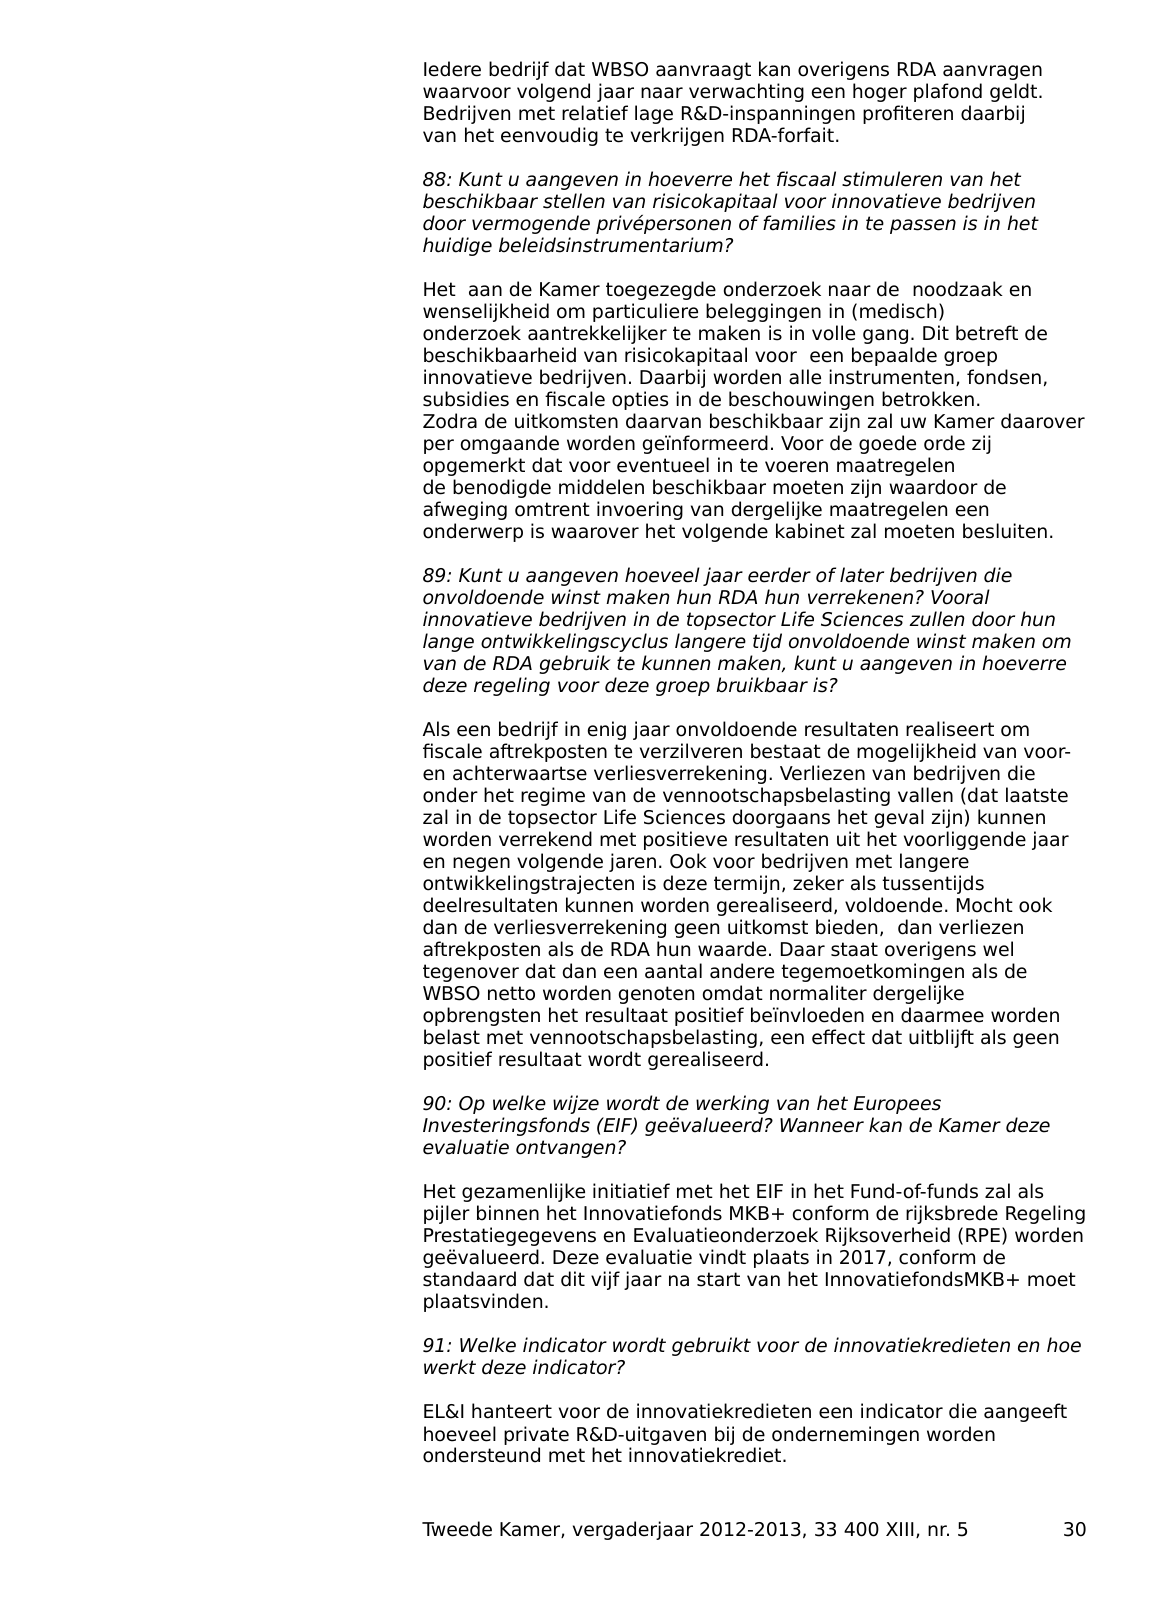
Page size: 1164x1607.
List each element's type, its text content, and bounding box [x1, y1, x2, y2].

text 91: Welke indicator wordt gebruikt voor de innovatiekredieten en hoe werkt deze indicator? [422, 1335, 1087, 1379]
text Iedere bedrijf dat WBSO aanvraagt kan overigens RDA aanvragen waarvoor volgend jaar naar verwachting een hoger plafond geldt. Bedrijven met relatief lage R&D-inspanningen profiteren daarbij van het eenvoudig te verkrijgen RDA-forfait. [422, 59, 1087, 147]
text 90: Op welke wijze wordt de werking van het Europees Investeringsfonds (EIF) geëvalueerd? Wanneer kan de Kamer deze evaluatie ontvangen? [422, 1093, 1087, 1159]
text 89: Kunt u aangeven hoeveel jaar eerder of later bedrijven die onvoldoende winst maken hun RDA hun verrekenen? Vooral innovatieve bedrijven in de topsector Life Sciences zullen door hun lange ontwikkelingscyclus langere tijd onvoldoende winst maken om van de RDA gebruik te kunnen maken, kunt u aangeven in hoeverre deze regeling voor deze groep bruikbaar is? [422, 565, 1087, 697]
text Het aan de Kamer toegezegde onderzoek naar de noodzaak en wenselijkheid om particuliere beleggingen in (medisch) onderzoek aantrekkelijker te maken is in volle gang. Dit betreft de beschikbaarheid van risicokapitaal voor een bepaalde groep innovatieve bedrijven. Daarbij worden alle instrumenten, fondsen, subsidies en fiscale opties in de beschouwingen betrokken. [422, 279, 1087, 411]
text 88: Kunt u aangeven in hoeverre het fiscaal stimuleren van het beschikbaar stellen van risicokapitaal voor innovatieve bedrijven door vermogende privépersonen of families in te passen is in het huidige beleidsinstrumentarium? [422, 169, 1087, 257]
text Zodra de uitkomsten daarvan beschikbaar zijn zal uw Kamer daarover per omgaande worden geïnformeerd. Voor de goede orde zij opgemerkt dat voor eventueel in te voeren maatregelen de benodigde middelen beschikbaar moeten zijn waardoor de afweging omtrent invoering van dergelijke maatregelen een onderwerp is waarover het volgende kabinet zal moeten besluiten. [422, 411, 1087, 543]
text Als een bedrijf in enig jaar onvoldoende resultaten realiseert om fiscale aftrekposten te verzilveren bestaat de mogelijkheid van voor- en achterwaartse verliesverrekening. Verliezen van bedrijven die onder het regime van de vennootschapsbelasting vallen (dat laatste zal in de topsector Life Sciences doorgaans het geval zijn) kunnen worden verrekend met positieve resultaten uit het voorliggende jaar en negen volgende jaren. Ook voor bedrijven met langere ontwikkelingstrajecten is deze termijn, zeker als tussentijds deelresultaten kunnen worden gerealiseerd, voldoende. Mocht ook dan de verliesverrekening geen uitkomst bieden, dan verliezen aftrekposten als de RDA hun waarde. Daar staat overigens wel tegenover dat dan een aantal andere tegemoetkomingen als de WBSO netto worden genoten omdat normaliter dergelijke opbrengsten het resultaat positief beïnvloeden en daarmee worden belast met vennootschapsbelasting, een effect dat uitblijft als geen positief resultaat wordt gerealiseerd. [422, 719, 1087, 1071]
text EL&I hanteert voor de innovatiekredieten een indicator die aangeeft hoeveel private R&D-uitgaven bij de ondernemingen worden ondersteund met het innovatiekrediet. [422, 1401, 1087, 1467]
text Het gezamenlijke initiatief met het EIF in het Fund-of-funds zal als pijler binnen het Innovatiefonds MKB+ conform de rijksbrede Regeling Prestatiegegevens en Evaluatieonderzoek Rijksoverheid (RPE) worden geëvalueerd. Deze evaluatie vindt plaats in 2017, conform de standaard dat dit vijf jaar na start van het InnovatiefondsMKB+ moet plaatsvinden. [422, 1181, 1087, 1313]
